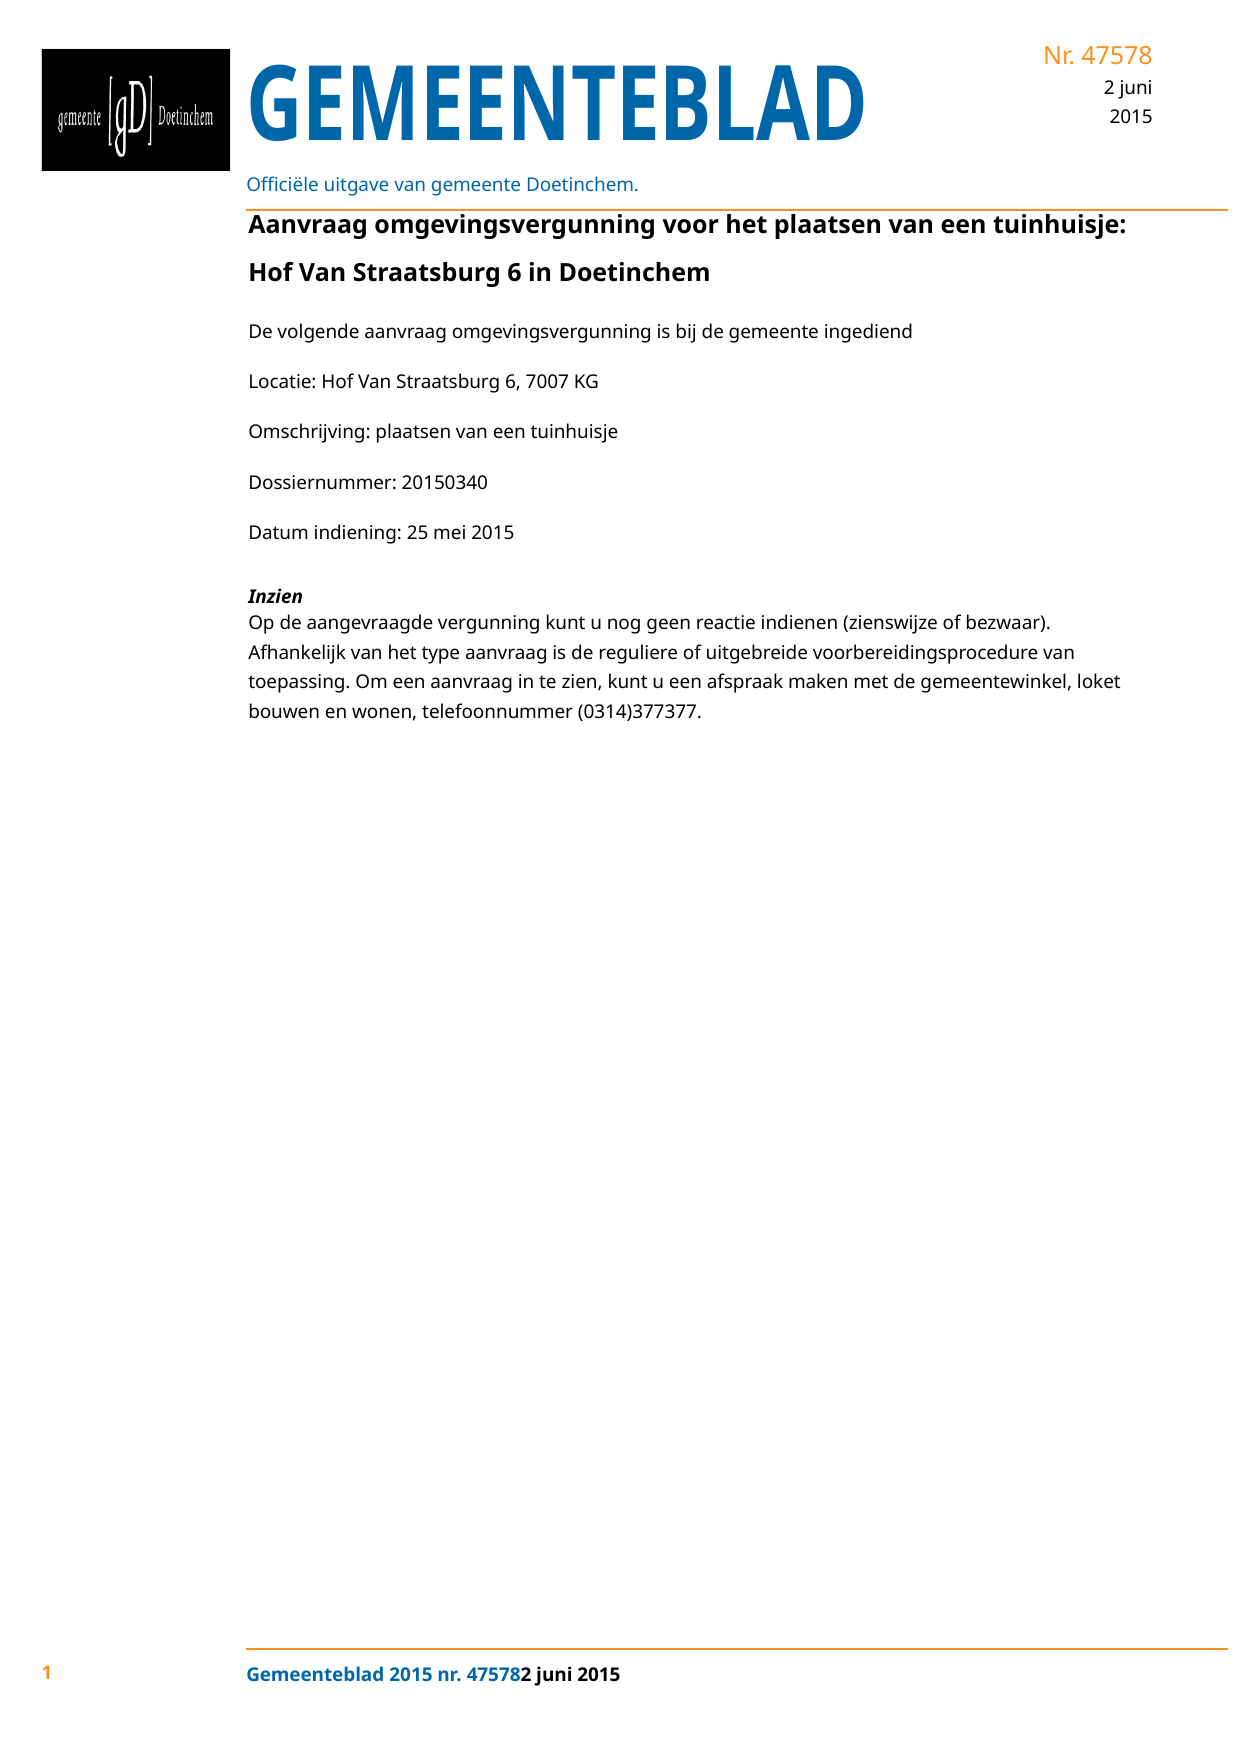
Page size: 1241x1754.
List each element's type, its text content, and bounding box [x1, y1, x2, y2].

picture [41, 47, 231, 172]
text Dossiernummer: 20150340 [248, 469, 1152, 495]
text De volgende aanvraag omgevingsvergunning is bij de gemeente ingediend [248, 318, 1152, 344]
text Aanvraag omgevingsvergunning voor het plaatsen van een tuinhuisje: Hof Van Straatsburg 6 in Doetinchem [248, 211, 1152, 288]
text Inzien [248, 583, 1152, 609]
text Datum indiening: 25 mei 2015 [248, 519, 1152, 545]
text Op de aangevraagde vergunning kunt u nog geen reactie indienen (zienswijze of bezwaar). Afhankelijk van het type aanvraag is de reguliere of uitgebreide voorbereidingsprocedure van toepassing. Om een aanvraag in te zien, kunt u een afspraak maken met de gemeentewinkel, loket bouwen en wonen, telefoonnummer (0314)377377. [248, 609, 1152, 724]
text Omschrijving: plaatsen van een tuinhuisje [248, 419, 1152, 444]
text Locatie: Hof Van Straatsburg 6, 7007 KG [248, 368, 1152, 394]
